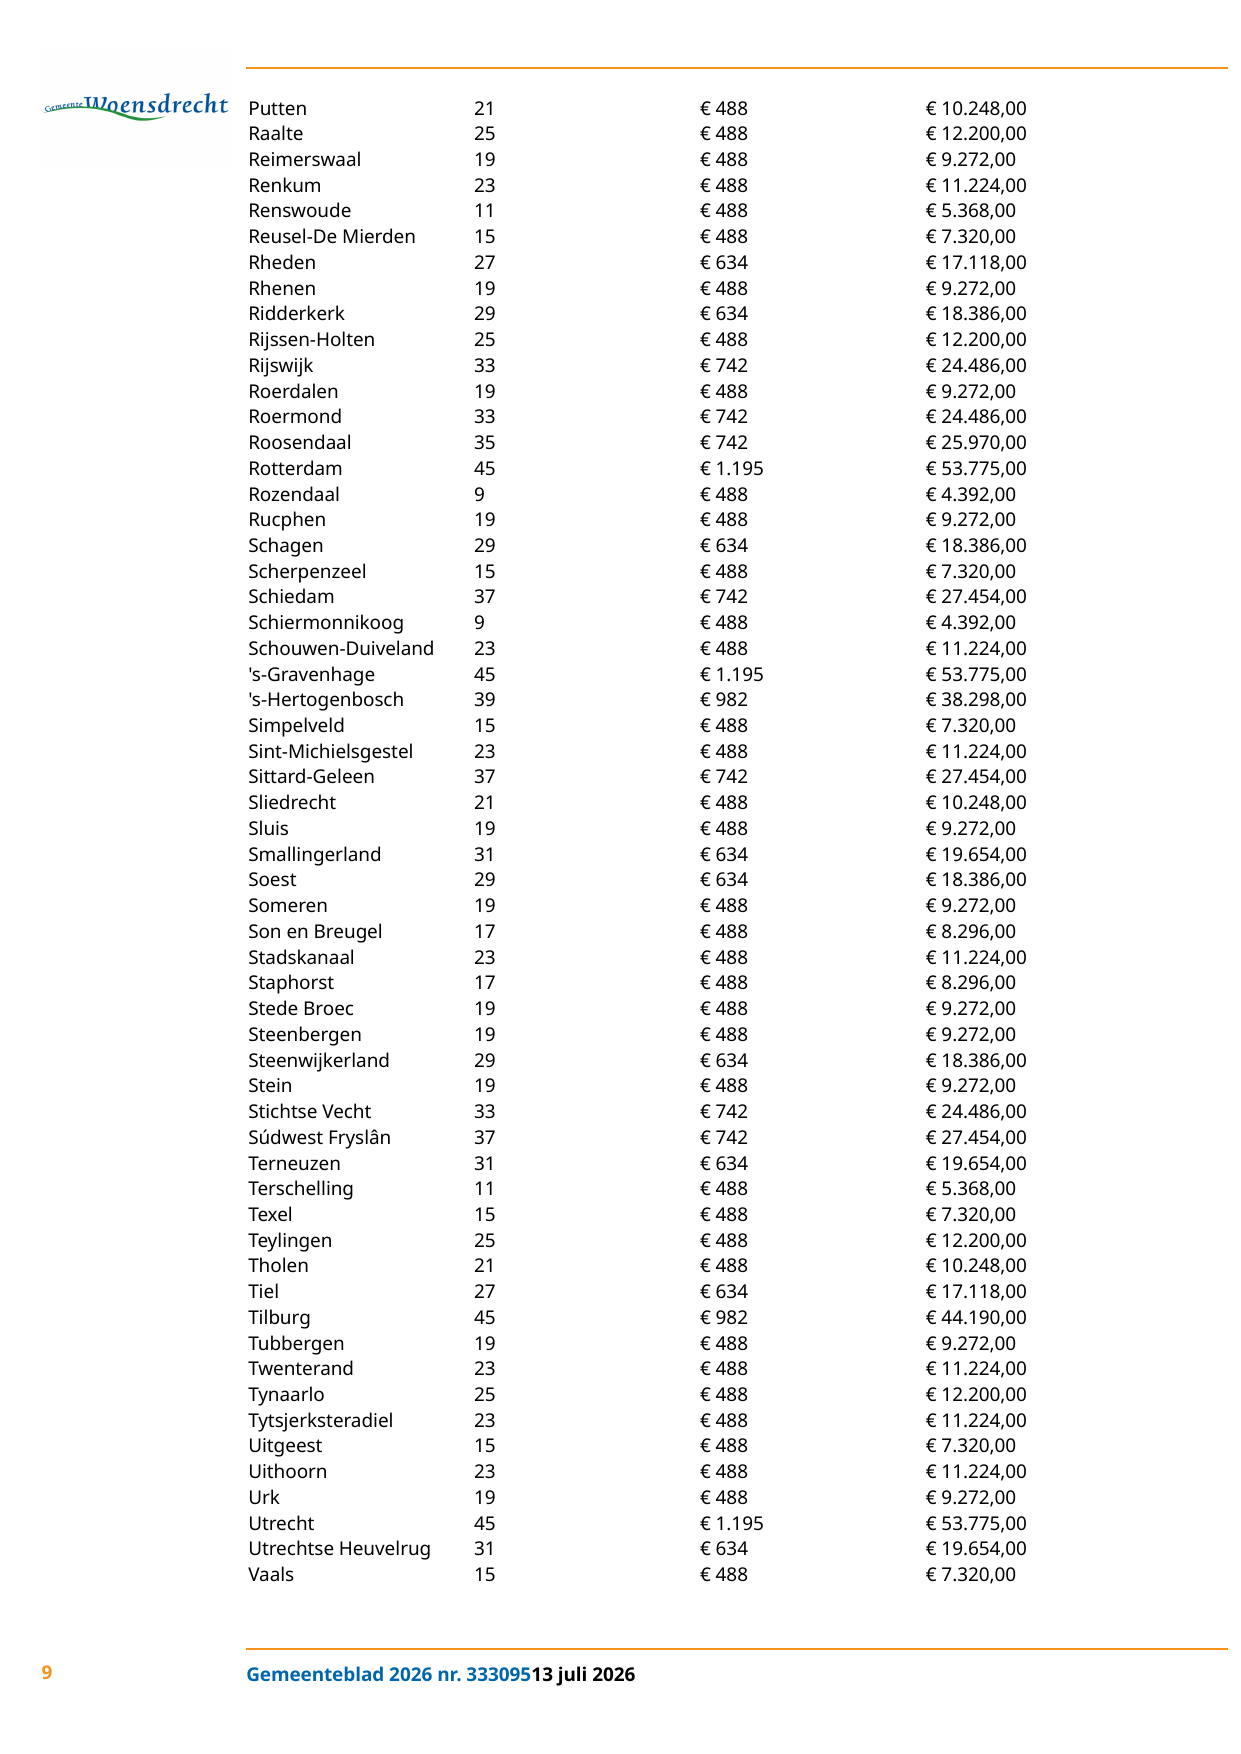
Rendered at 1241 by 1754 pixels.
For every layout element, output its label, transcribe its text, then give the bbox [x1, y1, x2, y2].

table_cell € 488 [700, 1459, 926, 1484]
table_cell € 11.224,00 [926, 635, 1152, 661]
table_cell € 7.320,00 [926, 224, 1152, 249]
table_cell Stichtse Vecht [248, 1098, 474, 1124]
table_cell Stein [248, 1073, 474, 1098]
table_cell € 27.454,00 [926, 584, 1152, 609]
table_cell € 742 [700, 352, 926, 378]
table_cell 37 [474, 764, 700, 789]
table_cell 15 [474, 1201, 700, 1227]
table_cell Texel [248, 1201, 474, 1227]
table_cell 23 [474, 1459, 700, 1484]
table_cell 21 [474, 95, 700, 121]
table_cell € 1.195 [700, 455, 926, 481]
table_cell 19 [474, 815, 700, 841]
table_cell Steenbergen [248, 1021, 474, 1047]
table_cell Sint-Michielsgestel [248, 738, 474, 764]
table_cell 33 [474, 1098, 700, 1124]
table_cell Teylingen [248, 1227, 474, 1253]
table_cell € 488 [700, 1073, 926, 1098]
table_cell € 9.272,00 [926, 893, 1152, 918]
table_cell 19 [474, 1330, 700, 1356]
table_cell 31 [474, 1536, 700, 1561]
table_cell € 488 [700, 1253, 926, 1278]
table_cell 29 [474, 301, 700, 326]
table_cell 45 [474, 1304, 700, 1330]
table_cell 23 [474, 1356, 700, 1381]
table_cell € 53.775,00 [926, 1510, 1152, 1536]
table_cell € 1.195 [700, 661, 926, 687]
table_cell € 634 [700, 1150, 926, 1175]
table_cell € 488 [700, 970, 926, 995]
table_cell € 634 [700, 249, 926, 275]
table_cell 's-Hertogenbosch [248, 687, 474, 712]
table_cell Stadskanaal [248, 944, 474, 969]
table_cell Ridderkerk [248, 301, 474, 326]
table_cell € 9.272,00 [926, 1073, 1152, 1098]
table_cell € 742 [700, 404, 926, 429]
table_cell € 4.392,00 [926, 609, 1152, 635]
table_cell Schagen [248, 532, 474, 558]
table_cell 15 [474, 224, 700, 249]
table_cell 11 [474, 198, 700, 223]
table_cell Rozendaal [248, 481, 474, 506]
table_cell € 5.368,00 [926, 198, 1152, 223]
table_cell 25 [474, 121, 700, 146]
table_cell Schouwen-Duiveland [248, 635, 474, 661]
table_cell 17 [474, 970, 700, 995]
table_cell Reimerswaal [248, 146, 474, 172]
table_cell € 488 [700, 918, 926, 944]
table_cell 33 [474, 352, 700, 378]
table_cell € 488 [700, 172, 926, 198]
table_cell € 488 [700, 378, 926, 403]
table_cell € 27.454,00 [926, 764, 1152, 789]
table_cell € 8.296,00 [926, 918, 1152, 944]
table_cell € 488 [700, 198, 926, 223]
picture [41, 47, 231, 172]
table_cell Steenwijkerland [248, 1047, 474, 1072]
table_cell € 7.320,00 [926, 1561, 1152, 1587]
table_cell € 742 [700, 584, 926, 609]
table_cell 's-Gravenhage [248, 661, 474, 687]
table_cell € 18.386,00 [926, 1047, 1152, 1072]
table_cell € 634 [700, 1047, 926, 1072]
table_cell € 488 [700, 1433, 926, 1458]
table_cell Rheden [248, 249, 474, 275]
table_cell € 24.486,00 [926, 352, 1152, 378]
table_cell € 488 [700, 224, 926, 249]
table_cell 35 [474, 429, 700, 455]
table_cell € 18.386,00 [926, 301, 1152, 326]
table_cell € 634 [700, 1536, 926, 1561]
table_cell € 19.654,00 [926, 841, 1152, 867]
table_cell Roermond [248, 404, 474, 429]
table_cell Utrecht [248, 1510, 474, 1536]
table_cell € 12.200,00 [926, 326, 1152, 352]
table_cell € 11.224,00 [926, 172, 1152, 198]
table_cell € 9.272,00 [926, 815, 1152, 841]
table_cell € 488 [700, 1356, 926, 1381]
table_cell Sittard-Geleen [248, 764, 474, 789]
table_cell € 488 [700, 738, 926, 764]
table_cell Twenterand [248, 1356, 474, 1381]
table_cell € 11.224,00 [926, 944, 1152, 969]
table_cell € 17.118,00 [926, 249, 1152, 275]
table_cell € 7.320,00 [926, 558, 1152, 584]
table_cell € 488 [700, 944, 926, 969]
table_cell 9 [474, 609, 700, 635]
table_cell Simpelveld [248, 712, 474, 738]
table_cell € 488 [700, 326, 926, 352]
table_cell 25 [474, 1227, 700, 1253]
table_cell Stede Broec [248, 995, 474, 1021]
table_cell 19 [474, 146, 700, 172]
table_cell 17 [474, 918, 700, 944]
table_cell € 38.298,00 [926, 687, 1152, 712]
table_cell 27 [474, 249, 700, 275]
table_cell Uitgeest [248, 1433, 474, 1458]
table_cell 23 [474, 172, 700, 198]
table_cell € 488 [700, 1227, 926, 1253]
table_cell 19 [474, 1073, 700, 1098]
table_cell € 634 [700, 532, 926, 558]
table_cell € 4.392,00 [926, 481, 1152, 506]
table_cell Utrechtse Heuvelrug [248, 1536, 474, 1561]
table_cell € 488 [700, 1484, 926, 1510]
table_cell Reusel-De Mierden [248, 224, 474, 249]
table_cell 45 [474, 455, 700, 481]
table_cell Son en Breugel [248, 918, 474, 944]
table_cell 21 [474, 790, 700, 815]
table_cell € 7.320,00 [926, 712, 1152, 738]
table_cell Raalte [248, 121, 474, 146]
table_cell 31 [474, 1150, 700, 1175]
table_cell € 488 [700, 712, 926, 738]
table_cell 29 [474, 1047, 700, 1072]
table_cell € 10.248,00 [926, 790, 1152, 815]
table_cell Schiermonnikoog [248, 609, 474, 635]
table_cell € 982 [700, 687, 926, 712]
table_cell 39 [474, 687, 700, 712]
table_cell Tilburg [248, 1304, 474, 1330]
table_cell € 27.454,00 [926, 1124, 1152, 1150]
table_cell € 488 [700, 893, 926, 918]
table_cell € 9.272,00 [926, 1330, 1152, 1356]
table_cell € 488 [700, 1407, 926, 1433]
table_cell Rucphen [248, 506, 474, 532]
table_cell Sliedrecht [248, 790, 474, 815]
table_cell Sluis [248, 815, 474, 841]
table_cell € 24.486,00 [926, 404, 1152, 429]
table_cell 23 [474, 944, 700, 969]
table_cell € 11.224,00 [926, 1459, 1152, 1484]
table_cell 15 [474, 1433, 700, 1458]
table_cell 19 [474, 275, 700, 301]
table_cell € 12.200,00 [926, 1381, 1152, 1407]
table_cell € 9.272,00 [926, 378, 1152, 403]
table_cell € 9.272,00 [926, 1021, 1152, 1047]
table_cell € 488 [700, 635, 926, 661]
table_cell € 24.486,00 [926, 1098, 1152, 1124]
table_cell Someren [248, 893, 474, 918]
table_cell € 11.224,00 [926, 1407, 1152, 1433]
table_cell € 634 [700, 841, 926, 867]
table_cell 29 [474, 532, 700, 558]
table_cell Súdwest Fryslân [248, 1124, 474, 1150]
table_cell Putten [248, 95, 474, 121]
table_cell Smallingerland [248, 841, 474, 867]
table_cell € 25.970,00 [926, 429, 1152, 455]
table_cell € 9.272,00 [926, 506, 1152, 532]
table_cell 11 [474, 1175, 700, 1201]
table_cell Urk [248, 1484, 474, 1510]
table_cell 15 [474, 558, 700, 584]
table_cell € 488 [700, 506, 926, 532]
table_cell € 488 [700, 121, 926, 146]
table_cell € 488 [700, 609, 926, 635]
table_cell 21 [474, 1253, 700, 1278]
table_cell Tytsjerksteradiel [248, 1407, 474, 1433]
table_cell € 17.118,00 [926, 1278, 1152, 1304]
table_cell € 488 [700, 275, 926, 301]
table_cell Tynaarlo [248, 1381, 474, 1407]
table_cell € 488 [700, 1021, 926, 1047]
table_cell Renkum [248, 172, 474, 198]
table_cell Schiedam [248, 584, 474, 609]
table_cell € 488 [700, 481, 926, 506]
table_cell € 742 [700, 764, 926, 789]
table_cell Uithoorn [248, 1459, 474, 1484]
table_cell 15 [474, 1561, 700, 1587]
table_cell € 44.190,00 [926, 1304, 1152, 1330]
table_cell € 488 [700, 815, 926, 841]
table_cell Rhenen [248, 275, 474, 301]
table_cell € 18.386,00 [926, 867, 1152, 892]
table_cell 23 [474, 635, 700, 661]
table_cell € 488 [700, 1381, 926, 1407]
table_cell € 488 [700, 558, 926, 584]
table_cell 33 [474, 404, 700, 429]
table_cell € 9.272,00 [926, 146, 1152, 172]
table_cell € 742 [700, 429, 926, 455]
table_cell € 488 [700, 146, 926, 172]
table_cell € 12.200,00 [926, 1227, 1152, 1253]
table_cell 19 [474, 1021, 700, 1047]
table_cell 9 [474, 481, 700, 506]
table_cell € 10.248,00 [926, 1253, 1152, 1278]
table_cell € 5.368,00 [926, 1175, 1152, 1201]
table_cell Terschelling [248, 1175, 474, 1201]
table_cell Tiel [248, 1278, 474, 1304]
table_cell € 11.224,00 [926, 1356, 1152, 1381]
table_cell € 53.775,00 [926, 661, 1152, 687]
table_cell 15 [474, 712, 700, 738]
table_cell Renswoude [248, 198, 474, 223]
table_cell € 488 [700, 995, 926, 1021]
table_cell € 1.195 [700, 1510, 926, 1536]
table_cell € 634 [700, 1278, 926, 1304]
table_cell € 488 [700, 95, 926, 121]
table_cell € 9.272,00 [926, 275, 1152, 301]
table_cell € 982 [700, 1304, 926, 1330]
table_cell 19 [474, 378, 700, 403]
table_cell 19 [474, 1484, 700, 1510]
table_cell € 19.654,00 [926, 1150, 1152, 1175]
table_cell € 10.248,00 [926, 95, 1152, 121]
table_cell 23 [474, 1407, 700, 1433]
table_cell € 18.386,00 [926, 532, 1152, 558]
table_cell Rijswijk [248, 352, 474, 378]
table_cell € 488 [700, 1330, 926, 1356]
table_cell € 634 [700, 867, 926, 892]
table_cell 45 [474, 661, 700, 687]
table_cell 19 [474, 506, 700, 532]
table_cell 23 [474, 738, 700, 764]
table_cell Rotterdam [248, 455, 474, 481]
table_cell € 7.320,00 [926, 1433, 1152, 1458]
table_cell Terneuzen [248, 1150, 474, 1175]
table_cell € 488 [700, 1201, 926, 1227]
table_cell Scherpenzeel [248, 558, 474, 584]
table_cell 29 [474, 867, 700, 892]
table_cell € 9.272,00 [926, 995, 1152, 1021]
table_cell € 9.272,00 [926, 1484, 1152, 1510]
table_cell € 742 [700, 1098, 926, 1124]
table_cell 37 [474, 584, 700, 609]
table_cell € 634 [700, 301, 926, 326]
table_cell 19 [474, 893, 700, 918]
table_cell 45 [474, 1510, 700, 1536]
table_cell 25 [474, 326, 700, 352]
table_cell Tubbergen [248, 1330, 474, 1356]
table_cell 27 [474, 1278, 700, 1304]
table_cell 19 [474, 995, 700, 1021]
table_cell Roerdalen [248, 378, 474, 403]
table_cell € 8.296,00 [926, 970, 1152, 995]
table_cell Roosendaal [248, 429, 474, 455]
table_cell € 488 [700, 1561, 926, 1587]
table_cell € 19.654,00 [926, 1536, 1152, 1561]
table_cell € 488 [700, 1175, 926, 1201]
table_cell € 742 [700, 1124, 926, 1150]
table_cell Soest [248, 867, 474, 892]
table_cell Vaals [248, 1561, 474, 1587]
table_cell € 53.775,00 [926, 455, 1152, 481]
table_cell Tholen [248, 1253, 474, 1278]
table_cell Rijssen-Holten [248, 326, 474, 352]
table_cell € 11.224,00 [926, 738, 1152, 764]
table_cell Staphorst [248, 970, 474, 995]
table_cell 25 [474, 1381, 700, 1407]
table_cell € 488 [700, 790, 926, 815]
table_cell 31 [474, 841, 700, 867]
table_cell € 7.320,00 [926, 1201, 1152, 1227]
table_cell 37 [474, 1124, 700, 1150]
table_cell € 12.200,00 [926, 121, 1152, 146]
